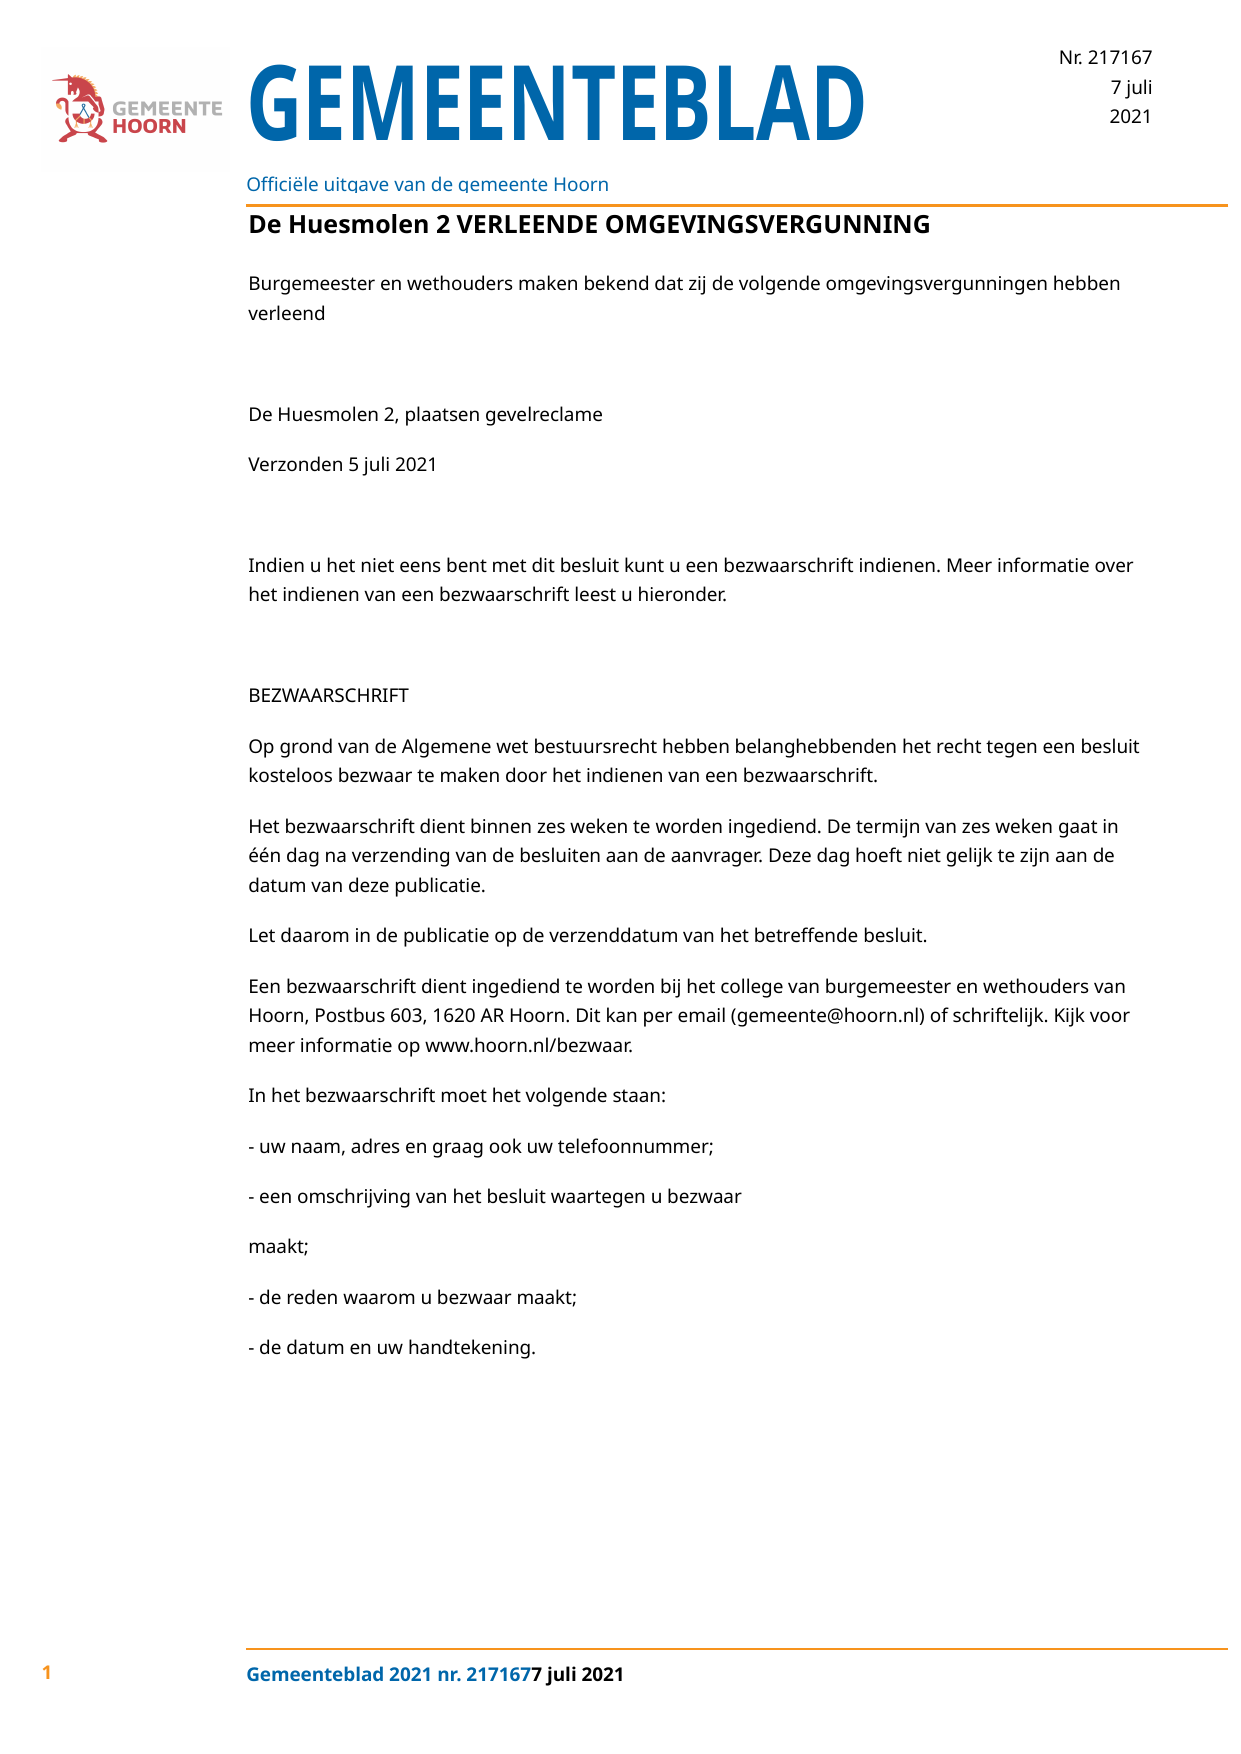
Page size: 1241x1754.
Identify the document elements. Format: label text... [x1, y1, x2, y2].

text maakt; [248, 1234, 1152, 1259]
text De Huesmolen 2, plaatsen gevelreclame [248, 401, 1152, 426]
text Een bezwaarschrift dient ingediend te worden bij het college van burgemeester en wethouders van Hoorn, Postbus 603, 1620 AR Hoorn. Dit kan per email (gemeente@hoorn.nl) of schriftelijk. Kijk voor meer informatie op www.hoorn.nl/bezwaar. [248, 973, 1152, 1058]
text - uw naam, adres en graag ook uw telefoonnummer; [248, 1133, 1152, 1158]
picture [41, 47, 231, 172]
text Indien u het niet eens bent met dit besluit kunt u een bezwaarschrift indienen. Meer informatie over het indienen van een bezwaarschrift leest u hieronder. [248, 552, 1152, 607]
text Het bezwaarschrift dient binnen zes weken te worden ingediend. De termijn van zes weken gaat in één dag na verzending van de besluiten aan de aanvrager. Deze dag hoeft niet gelijk te zijn aan de datum van deze publicatie. [248, 813, 1152, 898]
text - de datum en uw handtekening. [248, 1334, 1152, 1360]
text In het bezwaarschrift moet het volgende staan: [248, 1082, 1152, 1108]
text De Huesmolen 2 VERLEENDE OMGEVINGSVERGUNNING [248, 207, 1152, 241]
text - een omschrijving van het besluit waartegen u bezwaar [248, 1183, 1152, 1209]
text Let daarom in de publicatie op de verzenddatum van het betreffende besluit. [248, 922, 1152, 948]
text - de reden waarom u bezwaar maakt; [248, 1284, 1152, 1310]
text Verzonden 5 juli 2021 [248, 451, 1152, 477]
text Burgemeester en wethouders maken bekend dat zij de volgende omgevingsvergunningen hebben verleend [248, 270, 1152, 326]
text Op grond van de Algemene wet bestuursrecht hebben belanghebbenden het recht tegen een besluit kosteloos bezwaar te maken door het indienen van een bezwaarschrift. [248, 733, 1152, 788]
text BEZWAARSCHRIFT [248, 682, 1152, 708]
